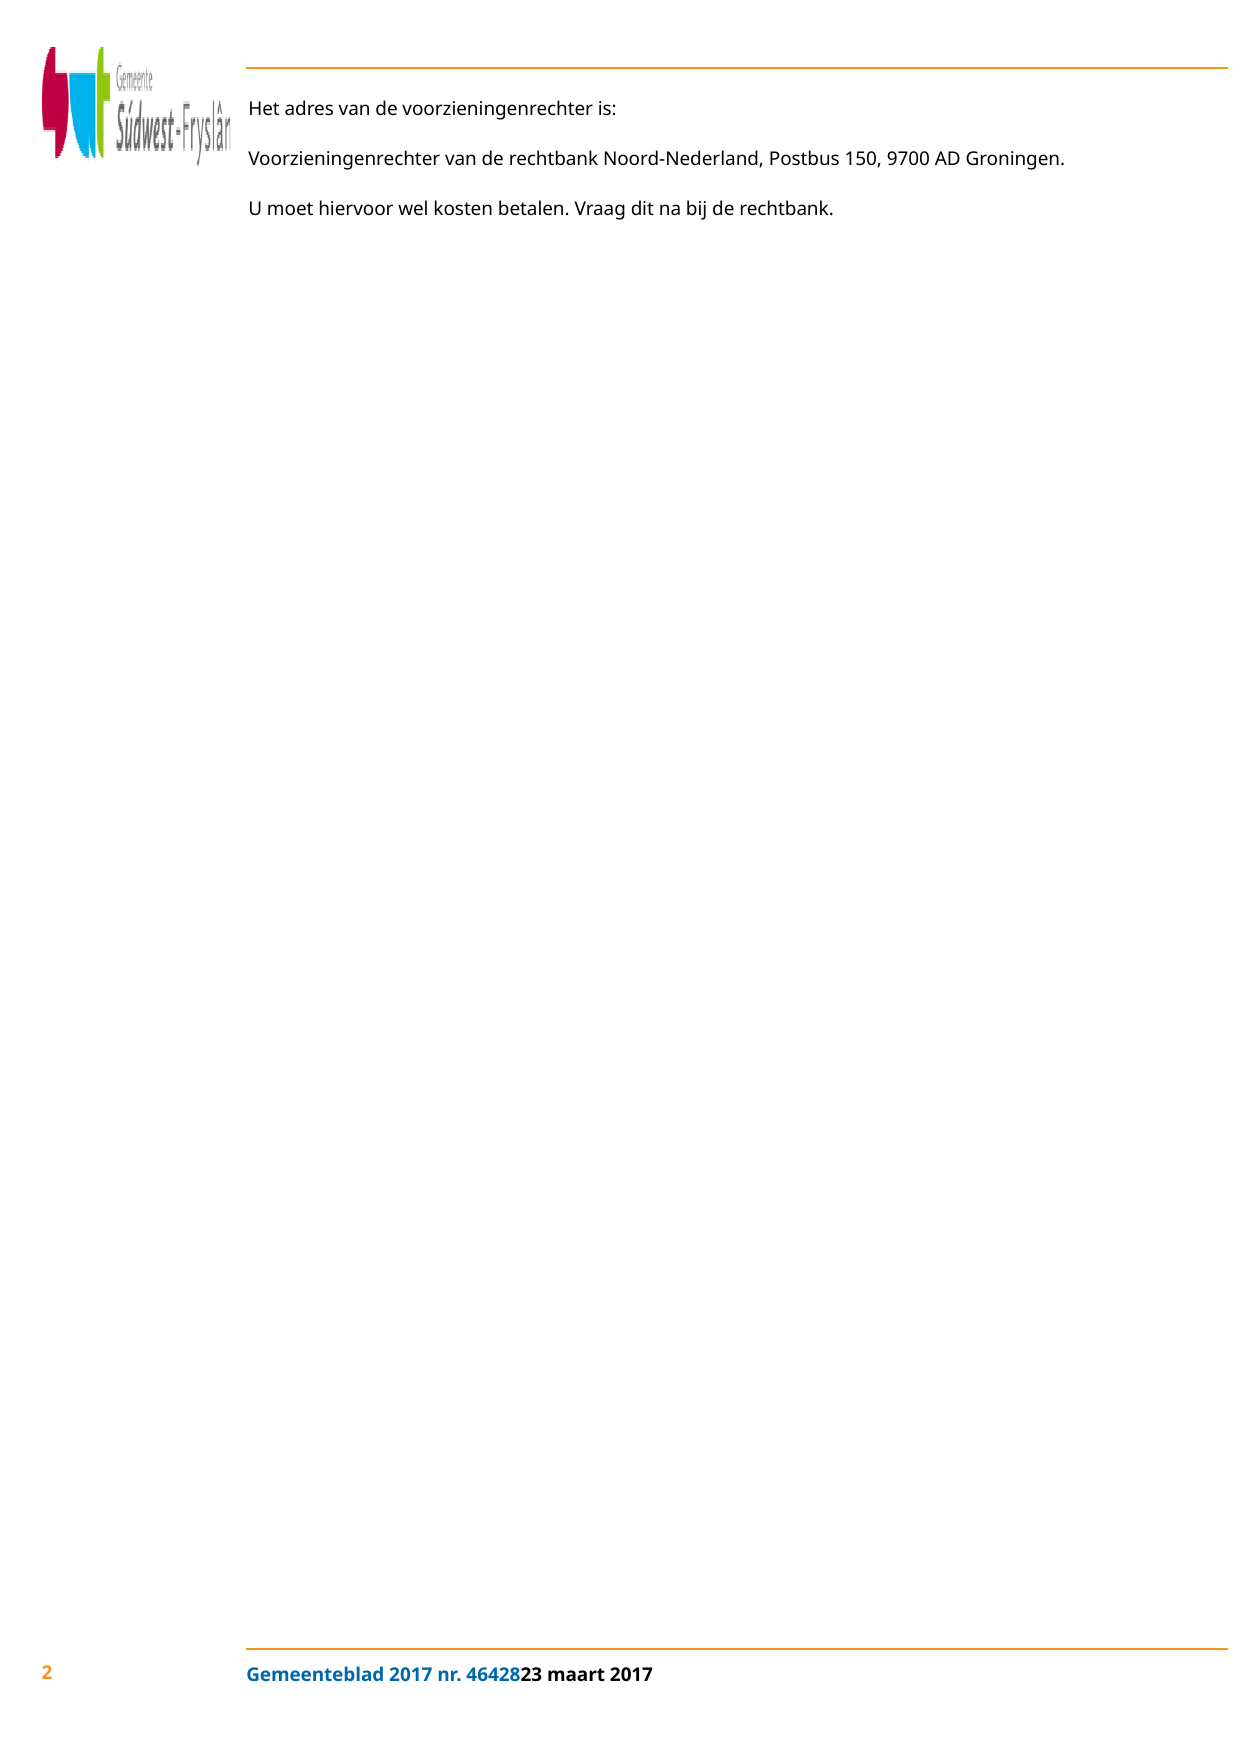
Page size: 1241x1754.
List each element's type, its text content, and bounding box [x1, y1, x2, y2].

text U moet hiervoor wel kosten betalen. Vraag dit na bij de rechtbank. [248, 196, 1152, 221]
picture [41, 47, 231, 172]
text Voorzieningenrechter van de rechtbank Noord-Nederland, Postbus 150, 9700 AD Groningen. [248, 145, 1152, 171]
text Het adres van de voorzieningenrechter is: [248, 95, 1152, 121]
